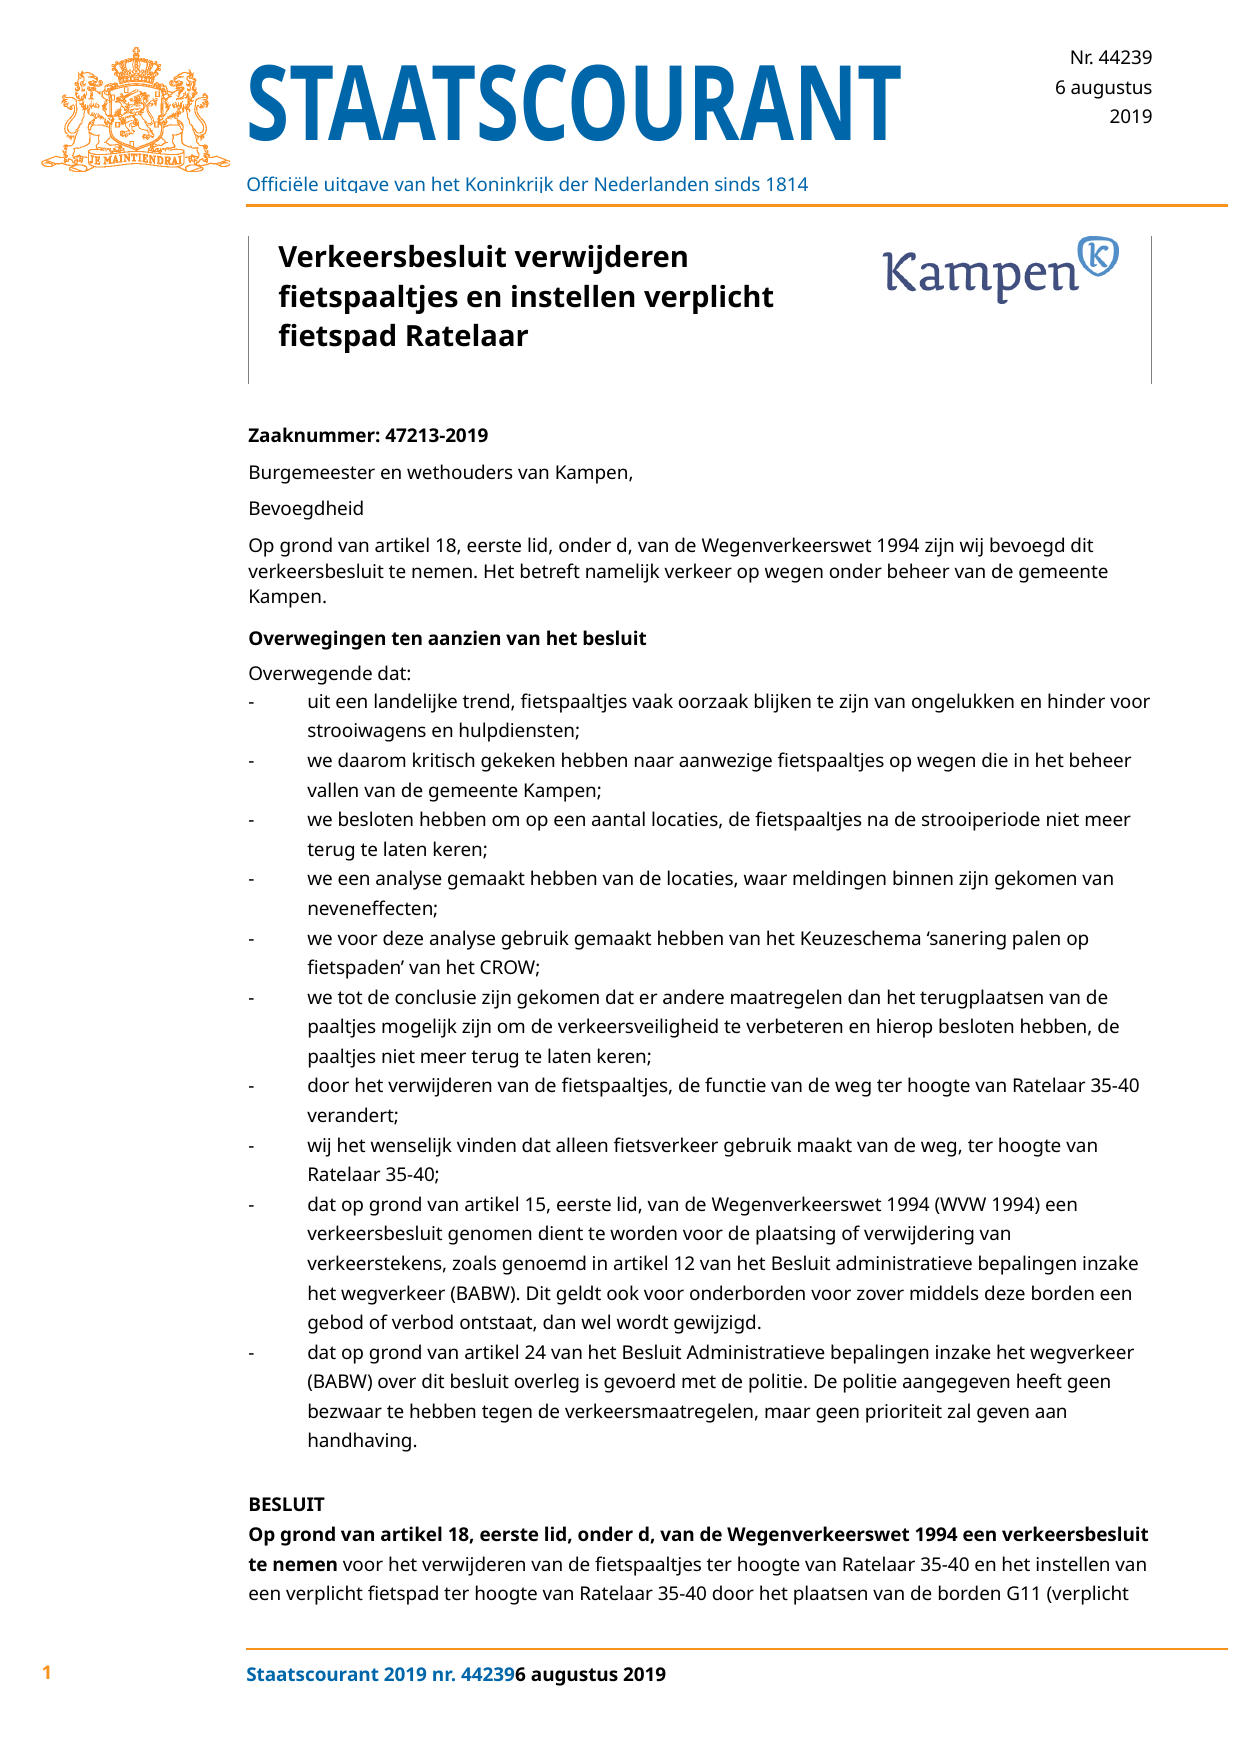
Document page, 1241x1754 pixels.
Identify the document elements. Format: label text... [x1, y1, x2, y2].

table_header Verkeersbesluit verwijderen fietspaaltjes en instellen verplicht fietspad Ratelaar [249, 236, 850, 384]
text Burgemeester en wethouders van Kampen, [248, 459, 1152, 485]
picture [882, 236, 1119, 304]
table_header [850, 304, 1151, 384]
picture [41, 47, 231, 172]
list we een analyse gemaakt hebben van de locaties, waar meldingen binnen zijn gekomen van neveneffecten; [248, 866, 1152, 921]
text Overwegende dat: [248, 660, 1152, 685]
text Bevoegdheid [248, 496, 1152, 521]
text Op grond van artikel 18, eerste lid, onder d, van de Wegenverkeerswet 1994 een verkeersbesluit te nemen voor het verwijderen van de fietspaaltjes ter hoogte van Ratelaar 35-40 en het instellen van een verplicht fietspad ter hoogte van Ratelaar 35-40 door het plaatsen van de borden G11 (verplicht [248, 1521, 1152, 1606]
list uit een landelijke trend, fietspaaltjes vaak oorzaak blijken te zijn van ongelukken en hinder voor strooiwagens en hulpdiensten; [248, 688, 1152, 743]
list we tot de conclusie zijn gekomen dat er andere maatregelen dan het terugplaatsen van de paaltjes mogelijk zijn om de verkeersveiligheid te verbeteren en hierop besloten hebben, de paaltjes niet meer terug te laten keren; [248, 984, 1152, 1069]
text Zaaknummer: 47213-2019 [248, 422, 1152, 448]
text BESLUIT [248, 1492, 1152, 1517]
list wij het wenselijk vinden dat alleen fietsverkeer gebruik maakt van de weg, ter hoogte van Ratelaar 35-40; [248, 1132, 1152, 1187]
table_header [1119, 236, 1151, 303]
list we voor deze analyse gebruik gemaakt hebben van het Keuzeschema ‘sanering palen op fietspaden’ van het CROW; [248, 925, 1152, 980]
list dat op grond van artikel 15, eerste lid, van de Wegenverkeerswet 1994 (WVW 1994) een verkeersbesluit genomen dient te worden voor de plaatsing of verwijdering van verkeerstekens, zoals genoemd in artikel 12 van het Besluit administratieve bepalingen inzake het wegverkeer (BABW). Dit geldt ook voor onderborden voor zover middels deze borden een gebod of verbod ontstaat, dan wel wordt gewijzigd. [248, 1191, 1152, 1335]
table_header [850, 236, 882, 303]
list we daarom kritisch gekeken hebben naar aanwezige fietspaaltjes op wegen die in het beheer vallen van de gemeente Kampen; [248, 747, 1152, 802]
list door het verwijderen van de fietspaaltjes, de functie van de weg ter hoogte van Ratelaar 35-40 verandert; [248, 1073, 1152, 1128]
text Overwegingen ten aanzien van het besluit [248, 626, 1152, 651]
list we besloten hebben om op een aantal locaties, de fietspaaltjes na de strooiperiode niet meer terug te laten keren; [248, 806, 1152, 862]
text Op grond van artikel 18, eerste lid, onder d, van de Wegenverkeerswet 1994 zijn wij bevoegd dit verkeersbesluit te nemen. Het betreft namelijk verkeer op wegen onder beheer van de gemeente Kampen. [248, 532, 1152, 609]
list dat op grond van artikel 24 van het Besluit Administratieve bepalingen inzake het wegverkeer (BABW) over dit besluit overleg is gevoerd met de politie. De politie aangegeven heeft geen bezwaar te hebben tegen de verkeersmaatregelen, maar geen prioriteit zal geven aan handhaving. [248, 1339, 1152, 1453]
